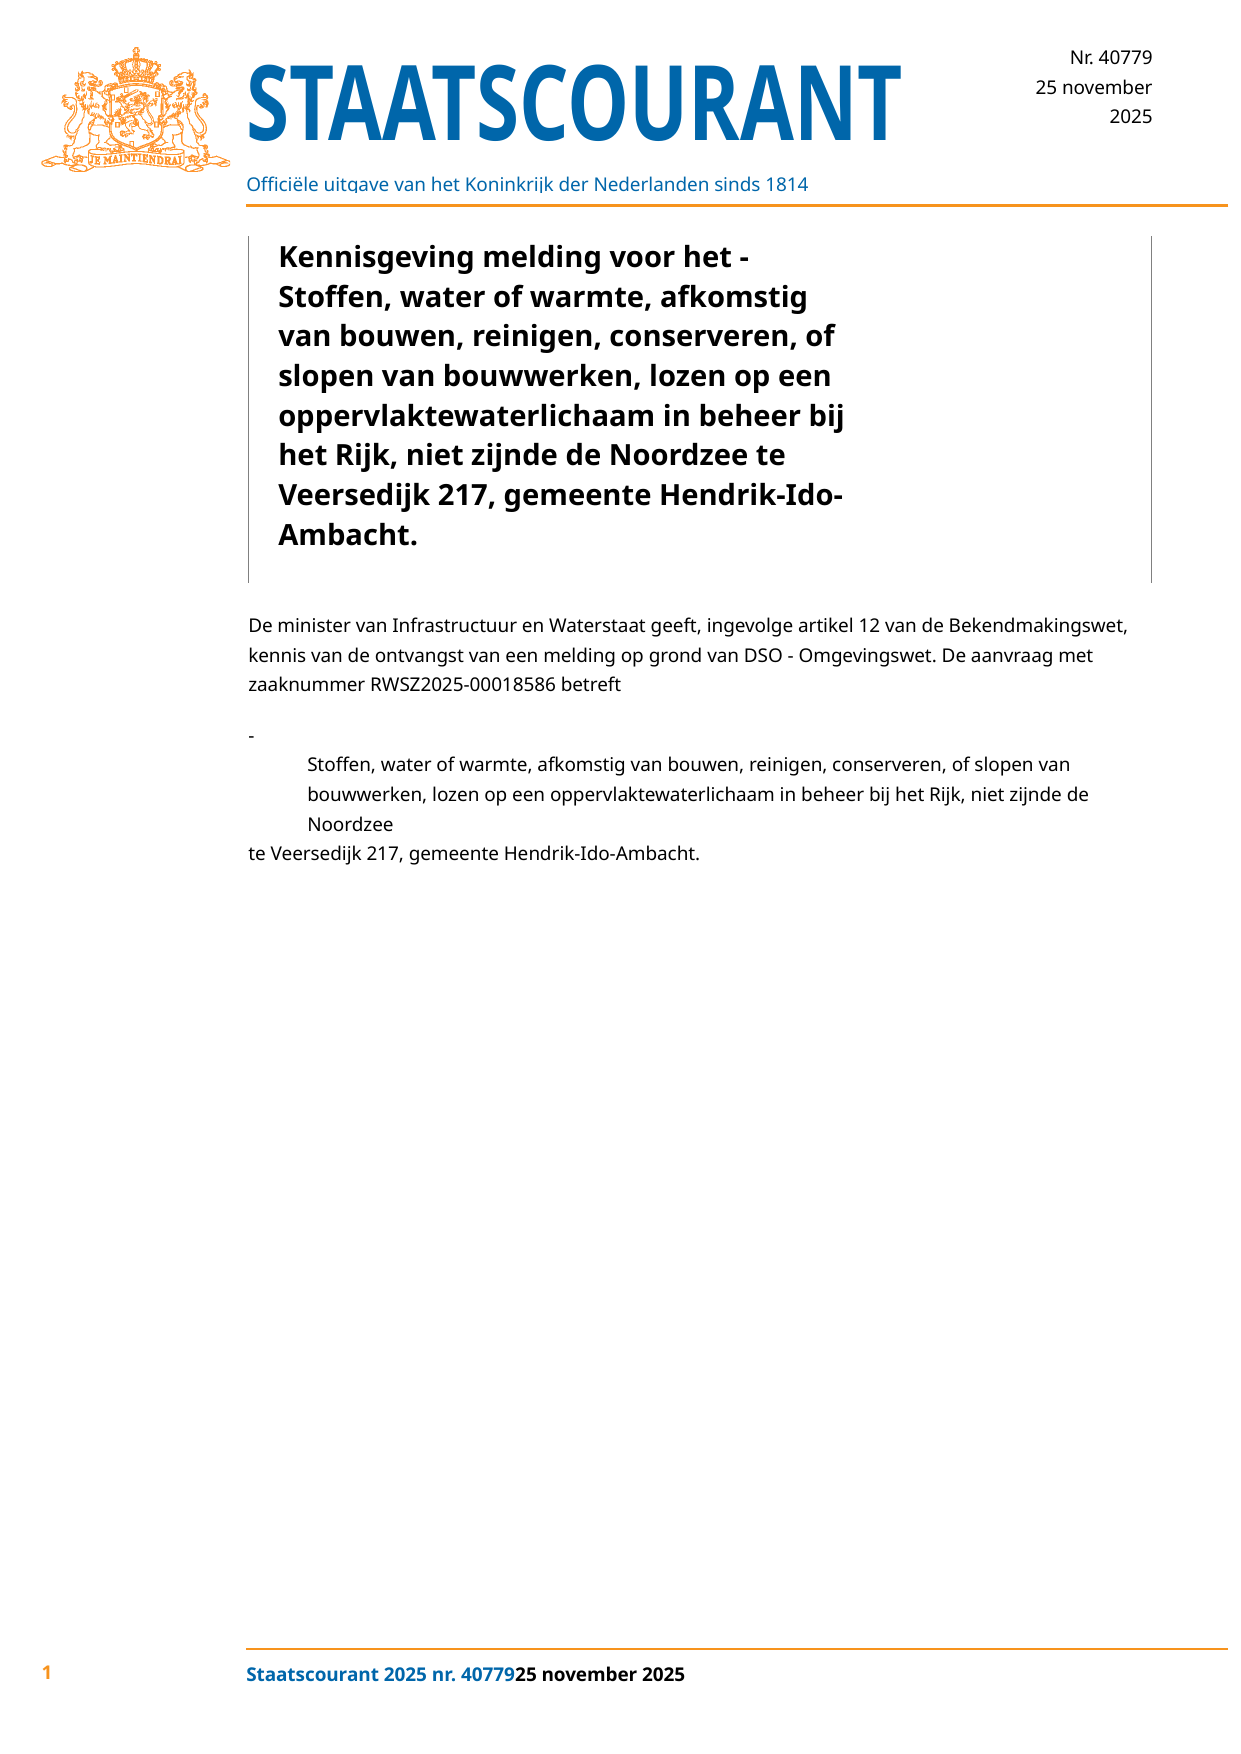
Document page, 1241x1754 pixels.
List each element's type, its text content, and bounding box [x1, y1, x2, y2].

text te Veersedijk 217, gemeente Hendrik-Ido-Ambacht. [248, 840, 1152, 866]
list Stoffen, water of warmte, afkomstig van bouwen, reinigen, conserveren, of slopen van bouwwerken, lozen op een oppervlaktewaterlichaam in beheer bij het Rijk, niet zijnde de Noordzee [248, 752, 1152, 836]
text De minister van Infrastructuur en Waterstaat geeft, ingevolge artikel 12 van de Bekendmakingswet, kennis van de ontvangst van een melding op grond van DSO - Omgevingswet. De aanvraag met zaaknummer RWSZ2025-00018586 betreft [248, 612, 1152, 697]
picture [41, 47, 231, 172]
table_header [850, 236, 912, 413]
table_header [850, 414, 1151, 583]
table_header Kennisgeving melding voor het -Stoffen, water of warmte, afkomstig van bouwen, reinigen, conserveren, of slopen van bouwwerken, lozen op een oppervlaktewaterlichaam in beheer bij het Rijk, niet zijnde de Noordzee te Veersedijk 217, gemeente Hendrik-Ido-Ambacht. [249, 236, 850, 583]
table_header [1090, 236, 1151, 413]
picture [912, 236, 1090, 414]
